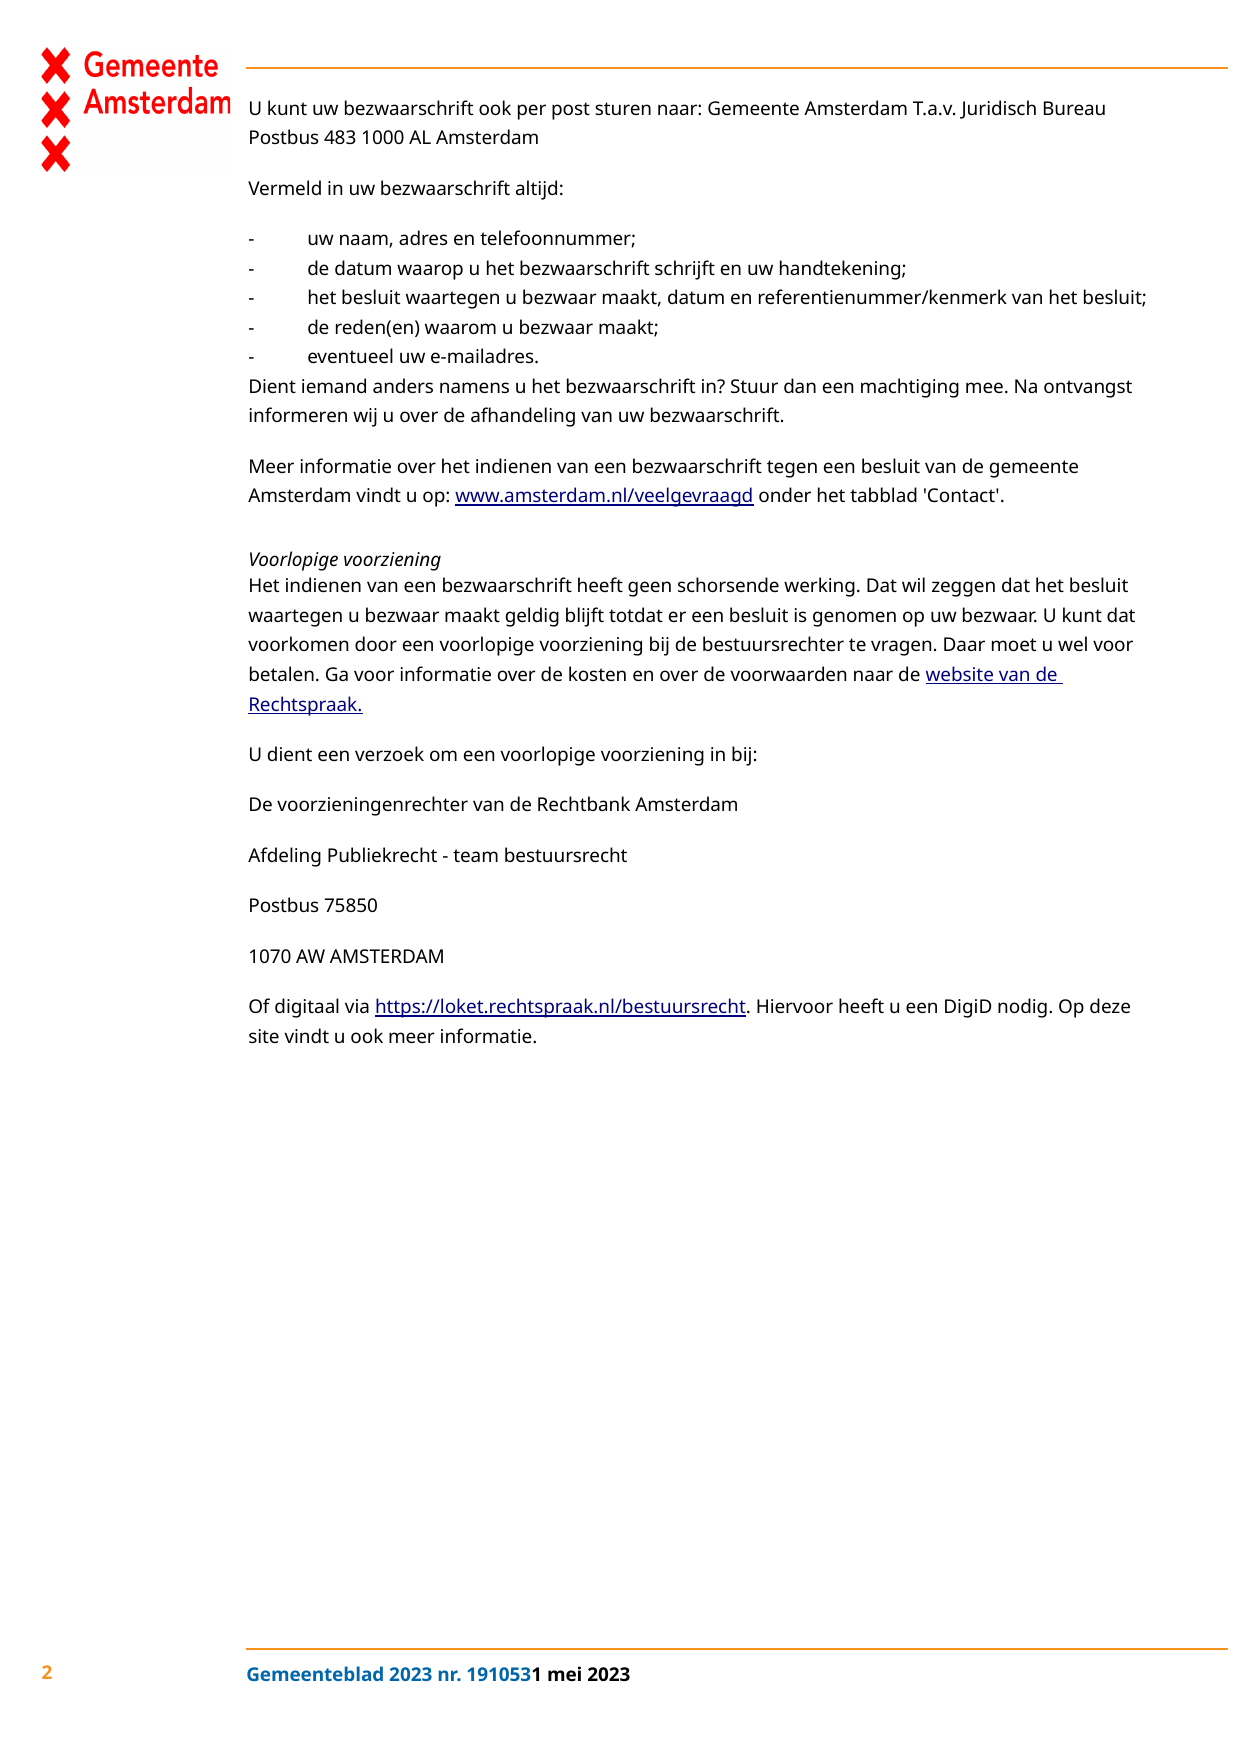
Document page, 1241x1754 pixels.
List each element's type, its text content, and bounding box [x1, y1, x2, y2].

text Vermeld in uw bezwaarschrift altijd: [248, 175, 1152, 201]
text 1070 AW AMSTERDAM [248, 943, 1152, 968]
text U dient een verzoek om een voorlopige voorziening in bij: [248, 741, 1152, 767]
text Meer informatie over het indienen van een bezwaarschrift tegen een besluit van de gemeente Amsterdam vindt u op: www.amsterdam.nl/veelgevraagd onder het tabblad 'Contact'. [248, 453, 1152, 508]
text Dient iemand anders namens u het bezwaarschrift in? Stuur dan een machtiging mee. Na ontvangst informeren wij u over de afhandeling van uw bezwaarschrift. [248, 373, 1152, 428]
text U kunt uw bezwaarschrift ook per post sturen naar: Gemeente Amsterdam T.a.v. Juridisch Bureau Postbus 483 1000 AL Amsterdam [248, 95, 1152, 150]
text Of digitaal via https://loket.rechtspraak.nl/bestuursrecht. Hiervoor heeft u een DigiD nodig. Op deze site vindt u ook meer informatie. [248, 993, 1152, 1048]
picture [41, 47, 231, 172]
text Afdeling Publiekrecht - team bestuursrecht [248, 842, 1152, 868]
list de datum waarop u het bezwaarschrift schrijft en uw handtekening; [248, 255, 1152, 281]
text Voorlopige voorziening [248, 547, 1152, 572]
list uw naam, adres en telefoonnummer; [248, 225, 1152, 251]
list de reden(en) waarom u bezwaar maakt; [248, 314, 1152, 340]
text Postbus 75850 [248, 892, 1152, 918]
text Het indienen van een bezwaarschrift heeft geen schorsende werking. Dat wil zeggen dat het besluit waartegen u bezwaar maakt geldig blijft totdat er een besluit is genomen op uw bezwaar. U kunt dat voorkomen door een voorlopige voorziening bij de bestuursrechter te vragen. Daar moet u wel voor betalen. Ga voor informatie over de kosten en over de voorwaarden naar de website van de Rechtspraak. [248, 572, 1152, 716]
list eventueel uw e-mailadres. [248, 343, 1152, 369]
text De voorzieningenrechter van de Rechtbank Amsterdam [248, 792, 1152, 817]
list het besluit waartegen u bezwaar maakt, datum en referentienummer/kenmerk van het besluit; [248, 284, 1152, 310]
